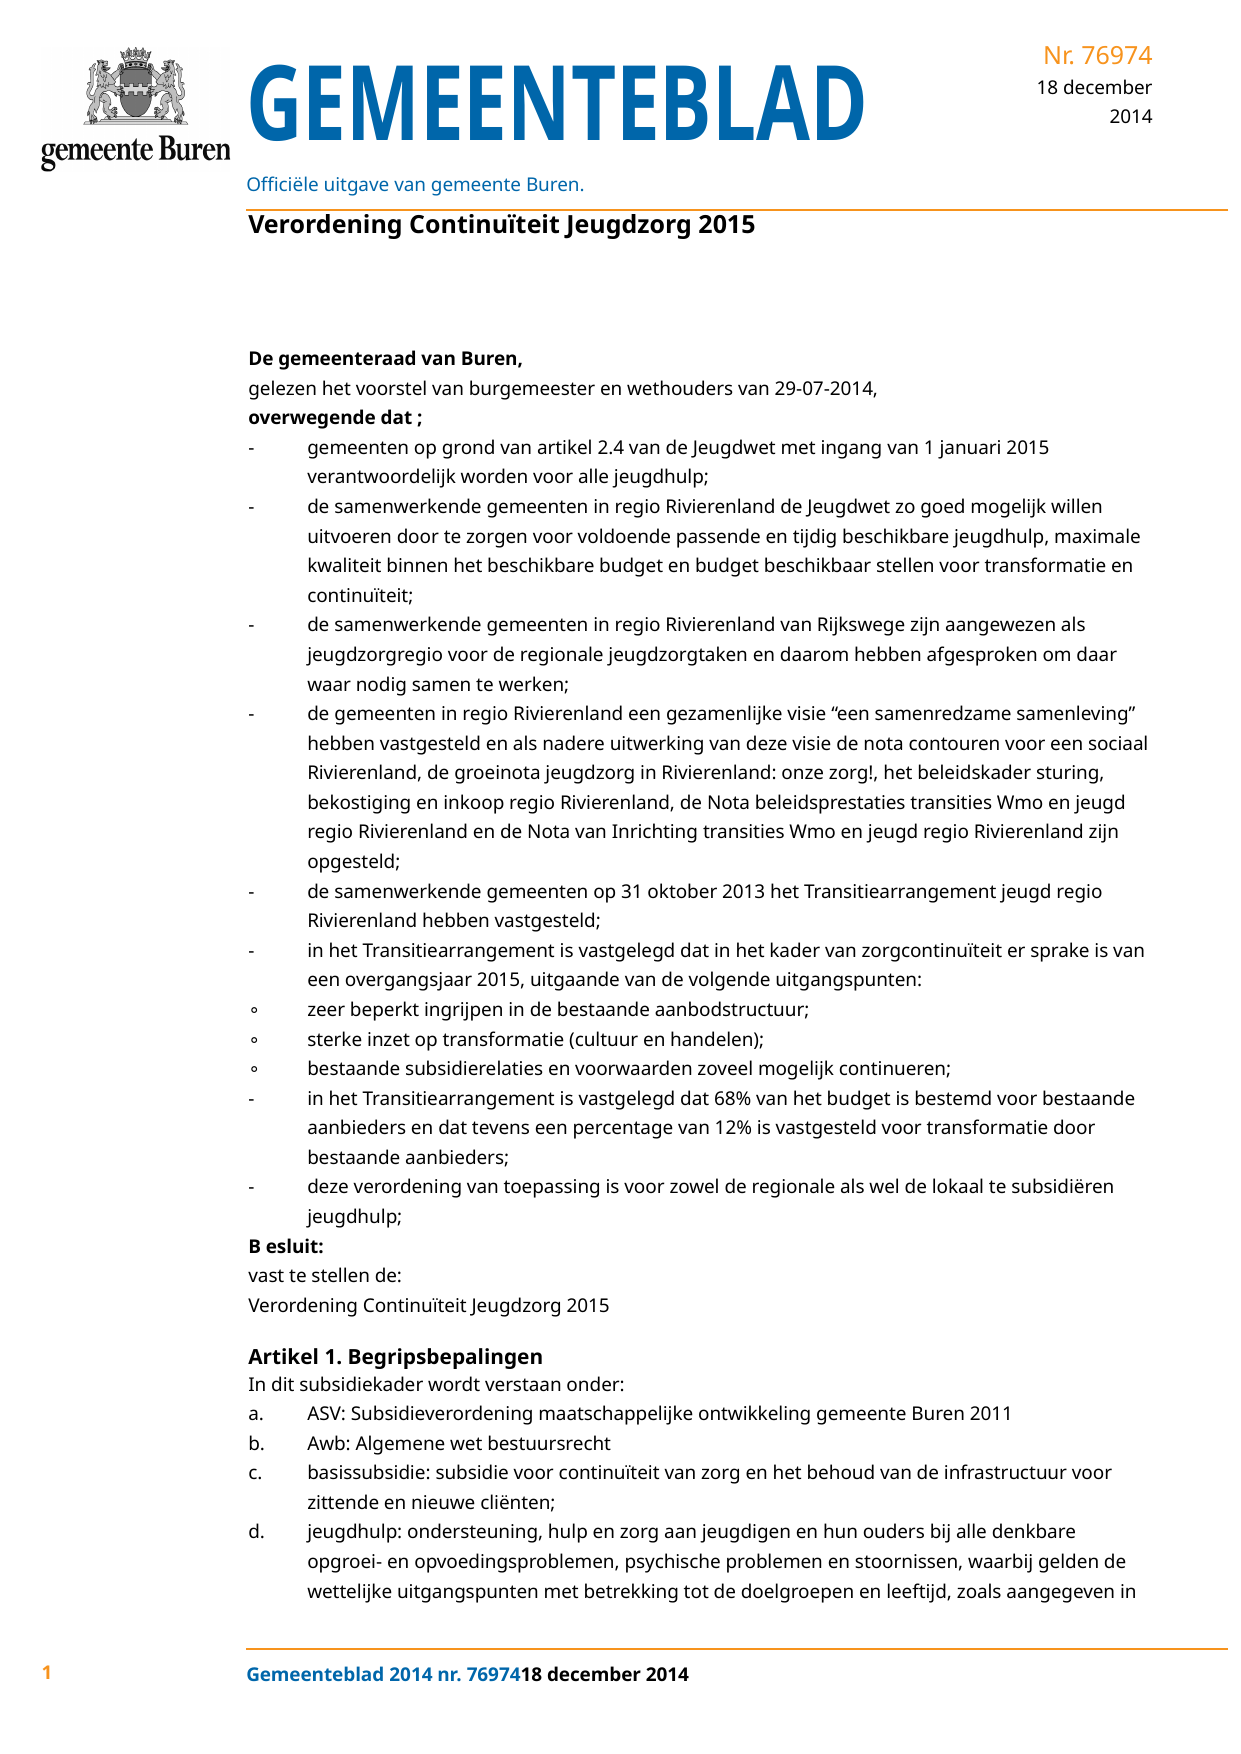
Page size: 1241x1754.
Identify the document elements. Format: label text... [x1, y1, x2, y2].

list zeer beperkt ingrijpen in de bestaande aanbodstructuur; [248, 996, 1152, 1022]
list Awb: Algemene wet bestuursrecht [248, 1430, 1152, 1456]
picture [41, 47, 231, 172]
list de samenwerkende gemeenten in regio Rivierenland de Jeugdwet zo goed mogelijk willen uitvoeren door te zorgen voor voldoende passende en tijdig beschikbare jeugdhulp, maximale kwaliteit binnen het beschikbare budget en budget beschikbaar stellen voor transformatie en continuïteit; [248, 493, 1152, 608]
list basissubsidie: subsidie voor continuïteit van zorg en het behoud van de infrastructuur voor zittende en nieuwe cliënten; [248, 1459, 1152, 1515]
list de samenwerkende gemeenten in regio Rivierenland van Rijkswege zijn aangewezen als jeugdzorgregio voor de regionale jeugdzorgtaken en daarom hebben afgesproken om daar waar nodig samen te werken; [248, 612, 1152, 696]
list de samenwerkende gemeenten op 31 oktober 2013 het Transitiearrangement jeugd regio Rivierenland hebben vastgesteld; [248, 878, 1152, 933]
text Verordening Continuïteit Jeugdzorg 2015 [248, 1292, 1152, 1318]
text Artikel 1. Begripsbepalingen [248, 1342, 1152, 1371]
list ASV: Subsidieverordening maatschappelijke ontwikkeling gemeente Buren 2011 [248, 1400, 1152, 1426]
list gemeenten op grond van artikel 2.4 van de Jeugdwet met ingang van 1 januari 2015 verantwoordelijk worden voor alle jeugdhulp; [248, 434, 1152, 489]
text De gemeenteraad van Buren, [248, 345, 1152, 371]
list bestaande subsidierelaties en voorwaarden zoveel mogelijk continueren; [248, 1055, 1152, 1081]
list sterke inzet op transformatie (cultuur en handelen); [248, 1026, 1152, 1051]
text gelezen het voorstel van burgemeester en wethouders van 29-07-2014, [248, 375, 1152, 401]
text B esluit: [248, 1233, 1152, 1258]
text vast te stellen de: [248, 1262, 1152, 1288]
list de gemeenten in regio Rivierenland een gezamenlijke visie “een samenredzame samenleving” hebben vastgesteld en als nadere uitwerking van deze visie de nota contouren voor een sociaal Rivierenland, de groeinota jeugdzorg in Rivierenland: onze zorg!, het beleidskader sturing, bekostiging en inkoop regio Rivierenland, de Nota beleidsprestaties transities Wmo en jeugd regio Rivierenland en de Nota van Inrichting transities Wmo en jeugd regio Rivierenland zijn opgesteld; [248, 700, 1152, 874]
list in het Transitiearrangement is vastgelegd dat in het kader van zorgcontinuïteit er sprake is van een overgangsjaar 2015, uitgaande van de volgende uitgangspunten: [248, 937, 1152, 992]
text Verordening Continuïteit Jeugdzorg 2015 [248, 211, 1152, 241]
list jeugdhulp: ondersteuning, hulp en zorg aan jeugdigen en hun ouders bij alle denkbare opgroei- en opvoedingsproblemen, psychische problemen en stoornissen, waarbij gelden de wettelijke uitgangspunten met betrekking tot de doelgroepen en leeftijd, zoals aangegeven in [248, 1519, 1152, 1604]
list deze verordening van toepassing is voor zowel de regionale als wel de lokaal te subsidiëren jeugdhulp; [248, 1174, 1152, 1229]
text In dit subsidiekader wordt verstaan onder: [248, 1371, 1152, 1397]
list in het Transitiearrangement is vastgelegd dat 68% van het budget is bestemd voor bestaande aanbieders en dat tevens een percentage van 12% is vastgesteld voor transformatie door bestaande aanbieders; [248, 1085, 1152, 1170]
text overwegende dat ; [248, 404, 1152, 430]
